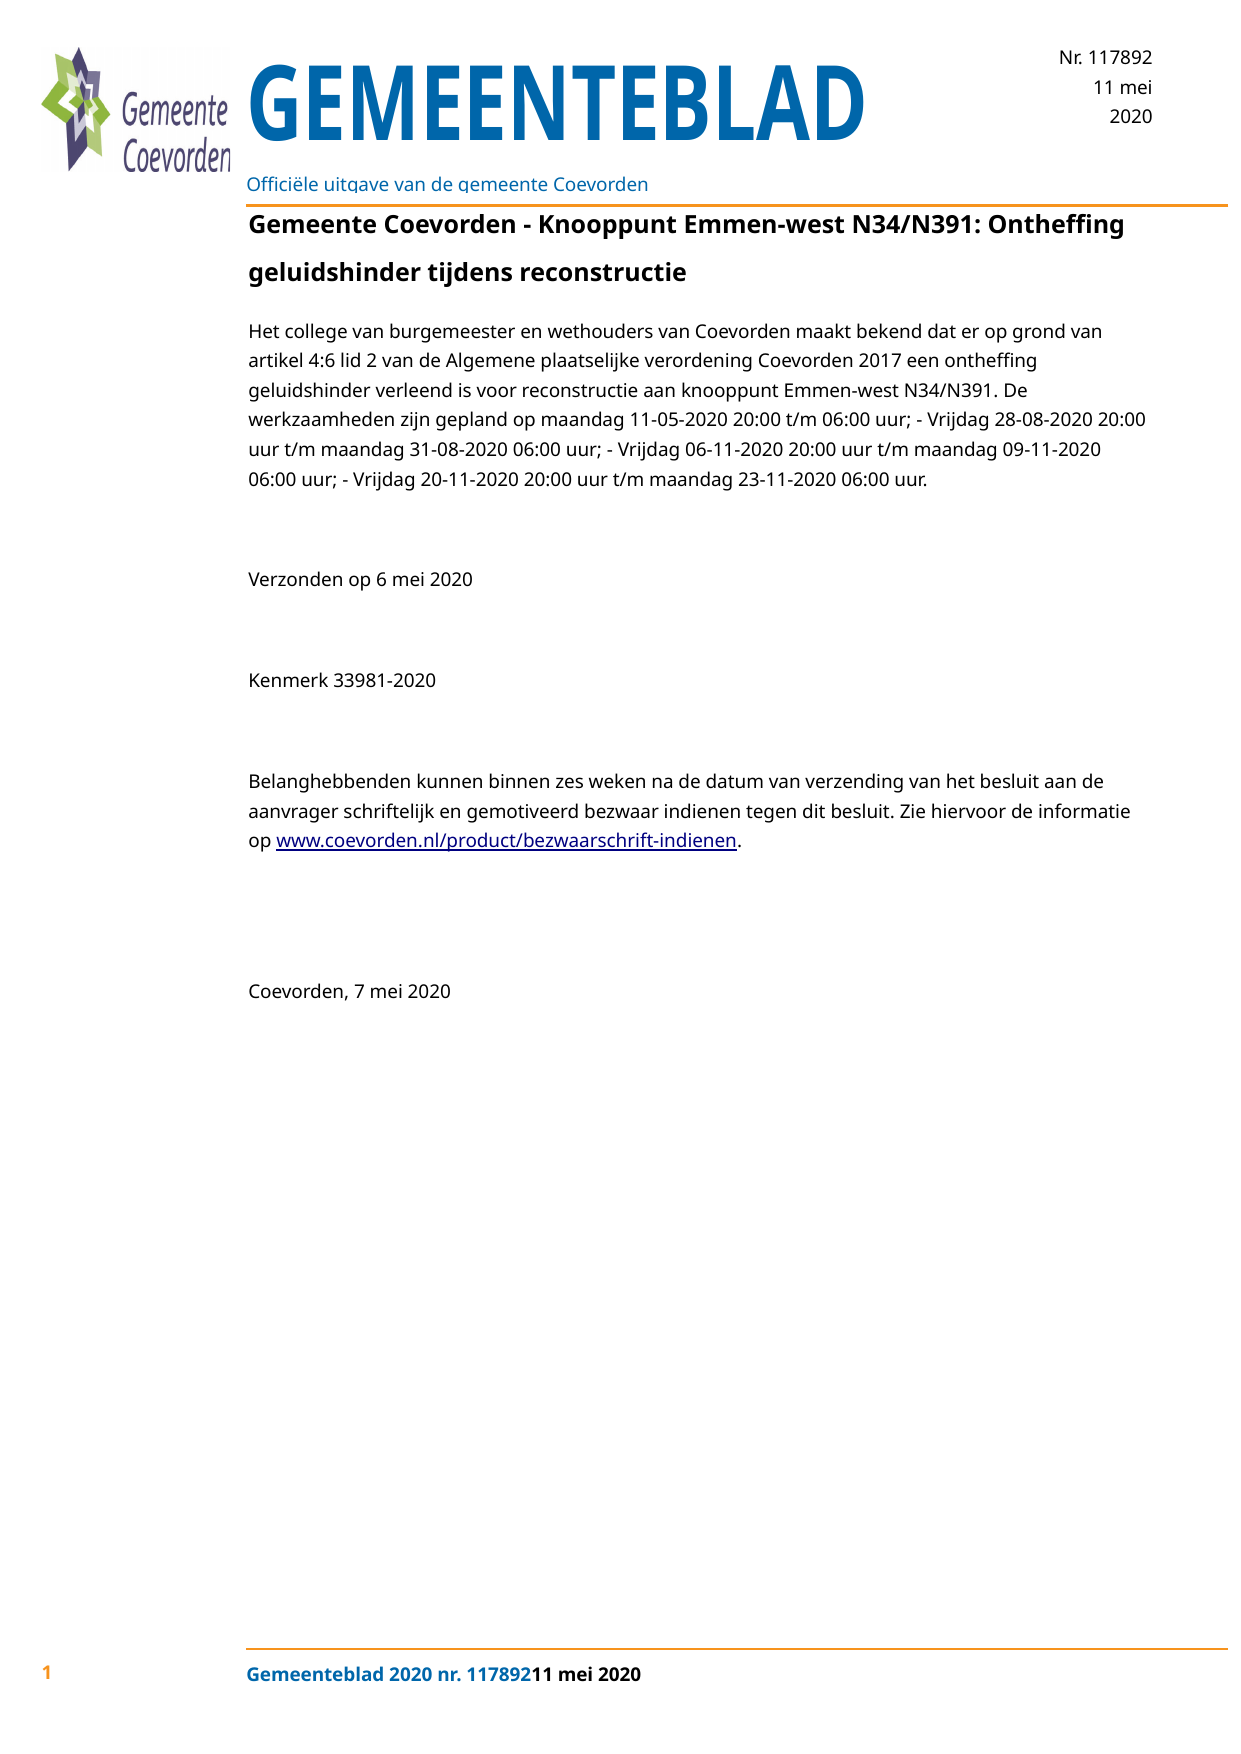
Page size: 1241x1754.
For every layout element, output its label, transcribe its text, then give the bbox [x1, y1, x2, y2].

text Belanghebbenden kunnen binnen zes weken na de datum van verzending van het besluit aan de aanvrager schriftelijk en gemotiveerd bezwaar indienen tegen dit besluit. Zie hiervoor de informatie op www.coevorden.nl/product/bezwaarschrift-indienen. [248, 768, 1152, 853]
text Gemeente Coevorden - Knooppunt Emmen-west N34/N391: Ontheffing geluidshinder tijdens reconstructie [248, 207, 1152, 288]
text Kenmerk 33981-2020 [248, 667, 1152, 693]
picture [41, 47, 231, 172]
text Het college van burgemeester en wethouders van Coevorden maakt bekend dat er op grond van artikel 4:6 lid 2 van de Algemene plaatselijke verordening Coevorden 2017 een ontheffing geluidshinder verleend is voor reconstructie aan knooppunt Emmen-west N34/N391. De werkzaamheden zijn gepland op maandag 11-05-2020 20:00 t/m 06:00 uur; - Vrijdag 28-08-2020 20:00 uur t/m maandag 31-08-2020 06:00 uur; - Vrijdag 06-11-2020 20:00 uur t/m maandag 09-11-2020 06:00 uur; - Vrijdag 20-11-2020 20:00 uur t/m maandag 23-11-2020 06:00 uur. [248, 318, 1152, 492]
text Coevorden, 7 mei 2020 [248, 979, 1152, 1004]
text Verzonden op 6 mei 2020 [248, 567, 1152, 592]
